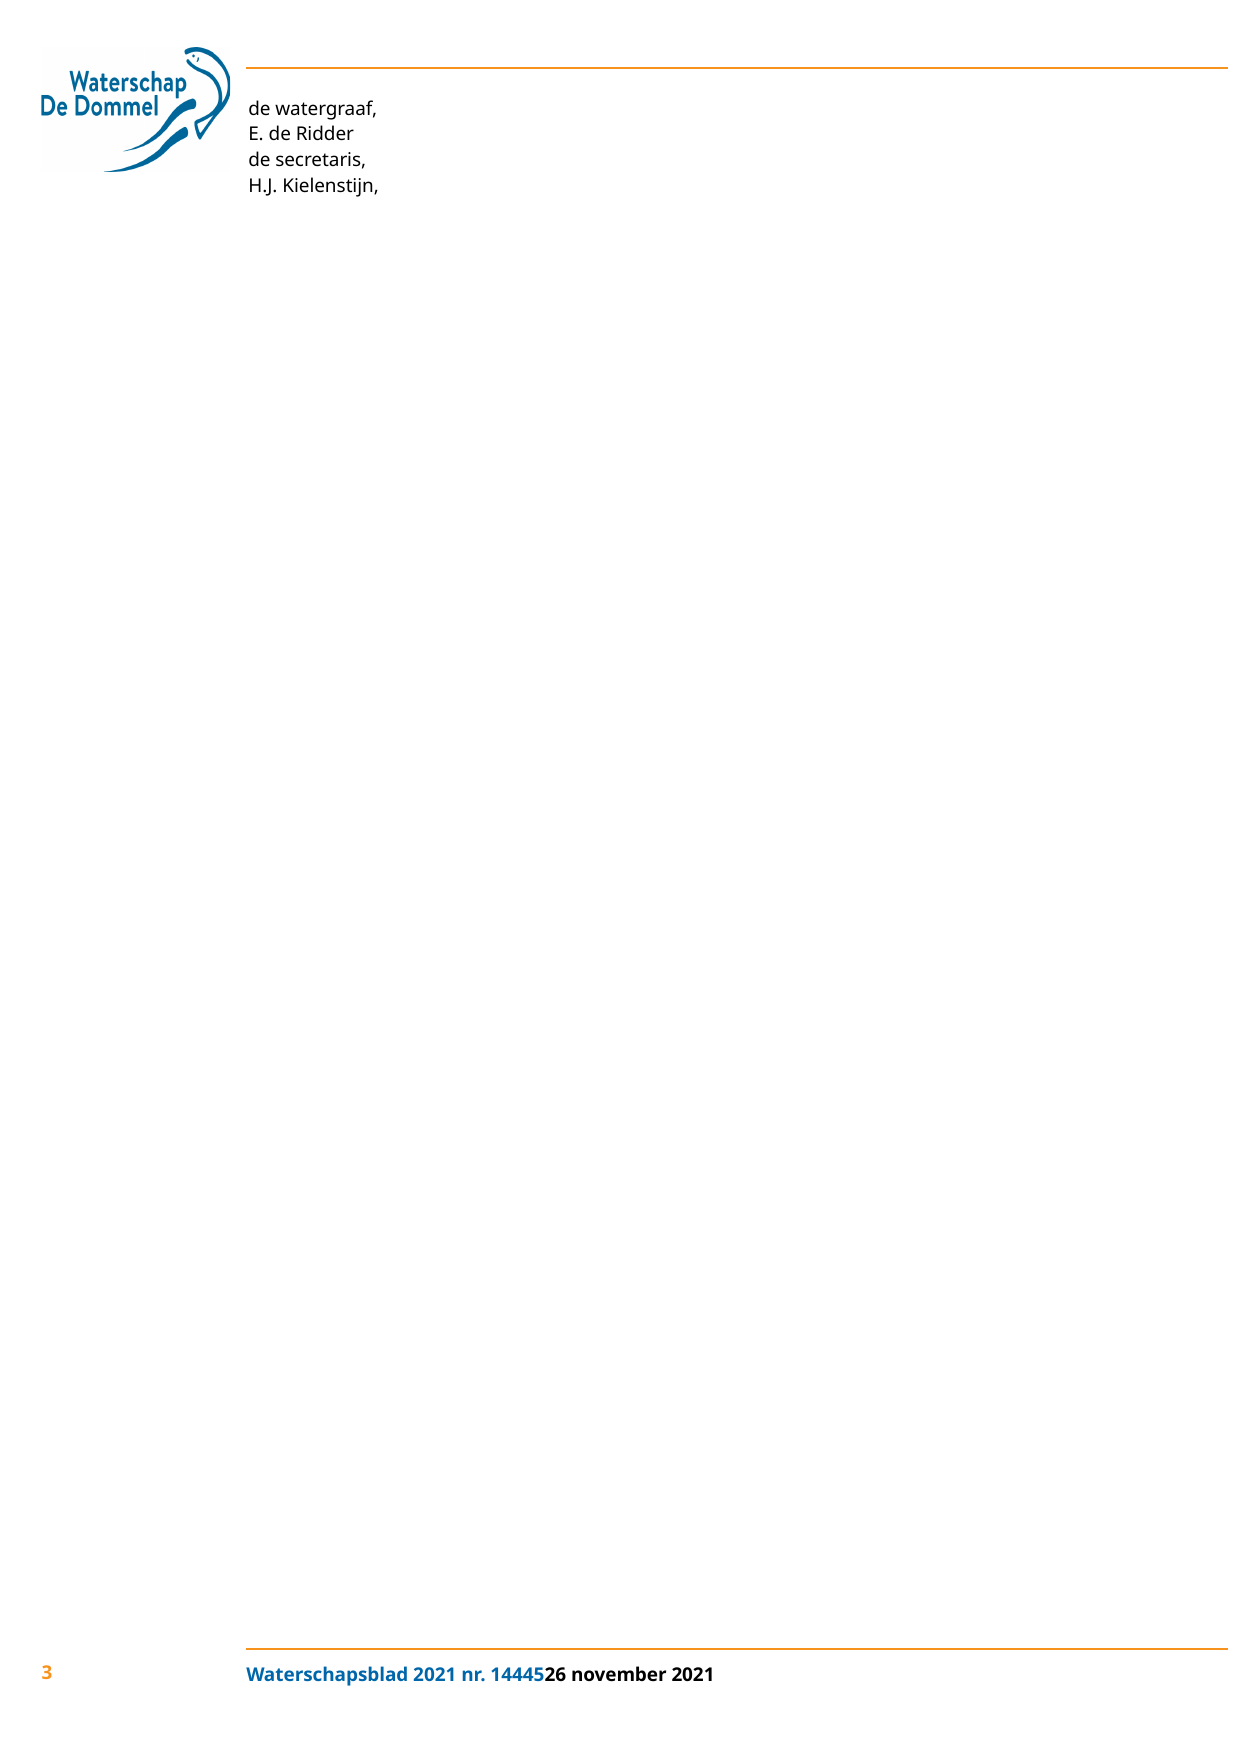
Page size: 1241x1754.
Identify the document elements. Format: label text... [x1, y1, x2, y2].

picture [204, 47, 231, 76]
text H.J. Kielenstijn, [248, 172, 1152, 198]
picture [41, 47, 231, 172]
picture [45, 99, 51, 111]
picture [198, 118, 210, 131]
text de watergraaf, [248, 95, 1152, 121]
text de secretaris, [248, 146, 1152, 172]
text E. de Ridder [248, 121, 1152, 146]
